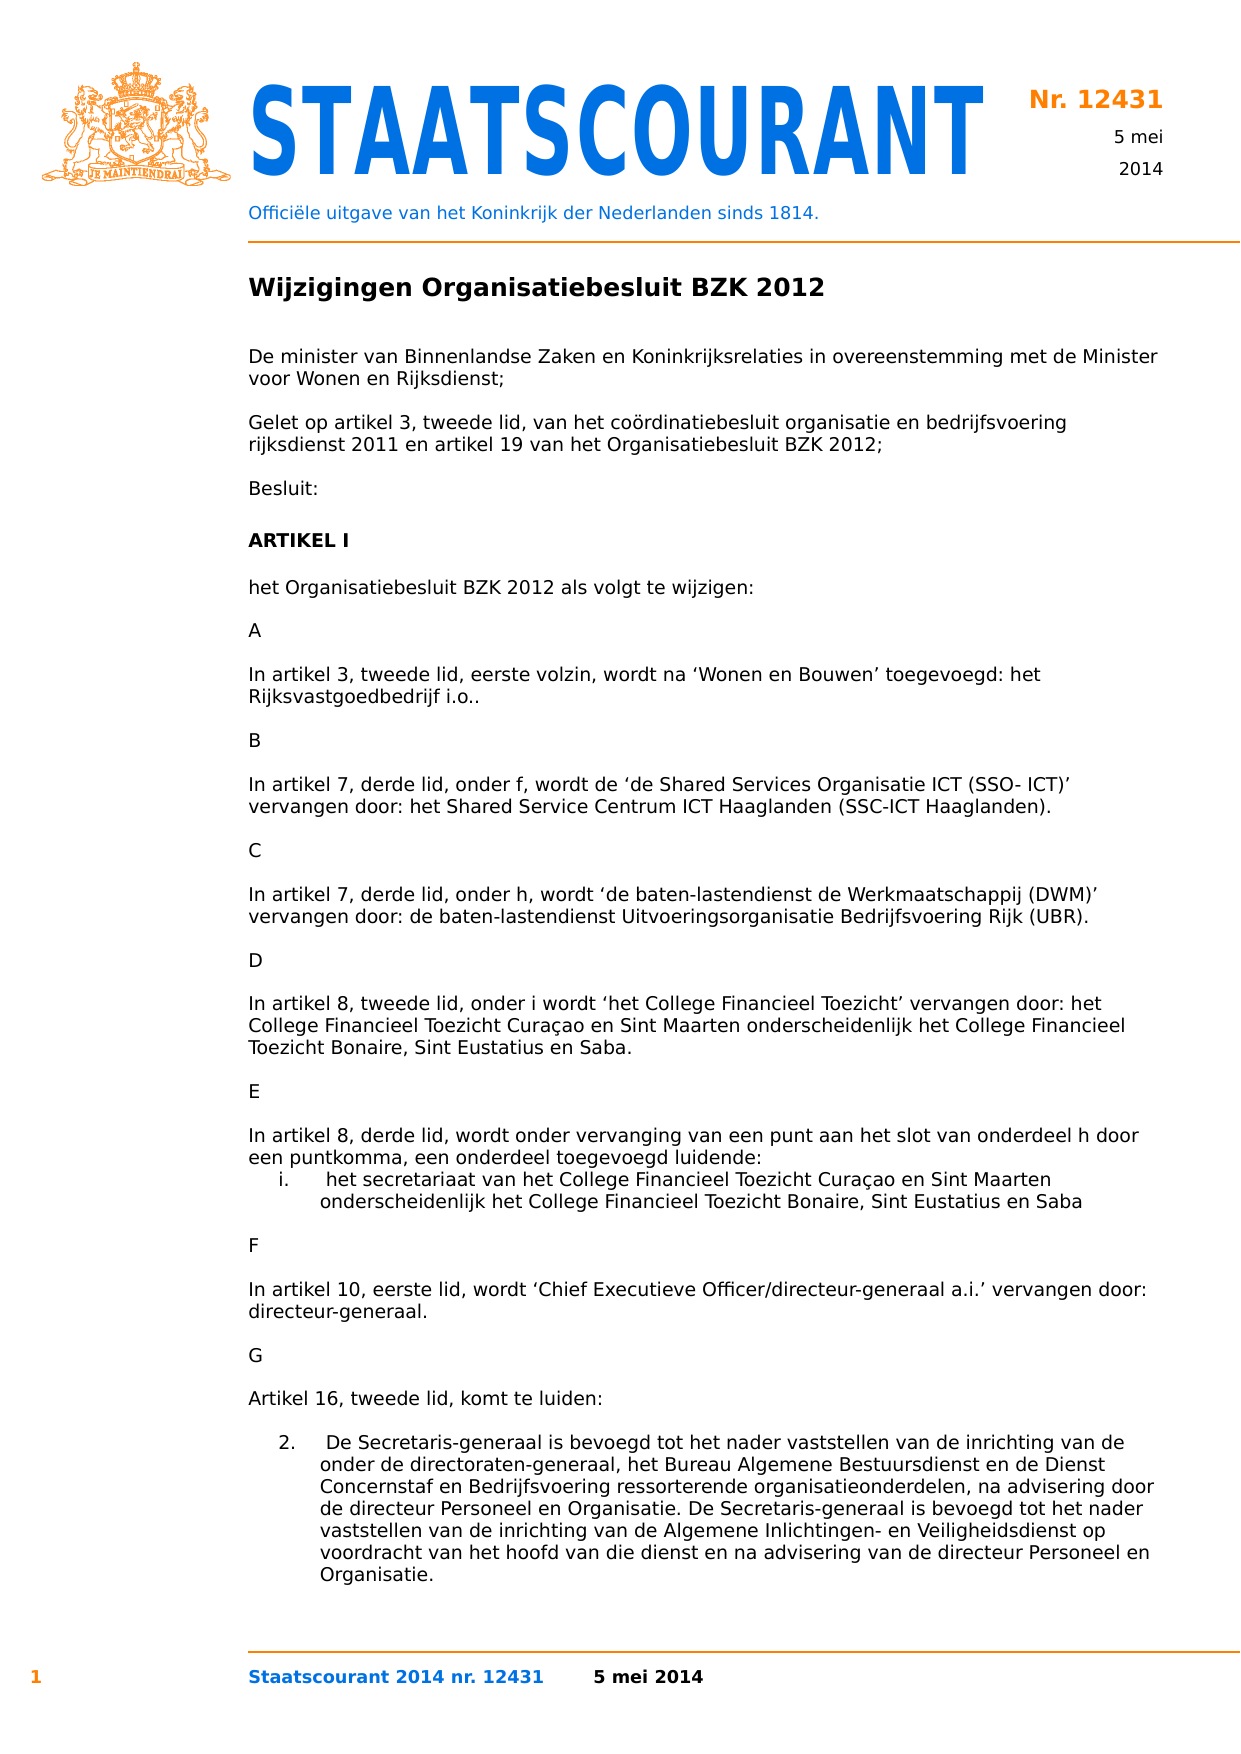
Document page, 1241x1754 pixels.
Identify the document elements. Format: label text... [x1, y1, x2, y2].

text G [248, 1344, 1163, 1366]
text C [248, 840, 1163, 862]
table_cell 5 mei [998, 121, 1240, 153]
text Besluit: [248, 478, 1163, 499]
subtitle ARTIKEL I [248, 529, 1163, 552]
table_header Nr. 12431 [998, 62, 1240, 121]
table_cell 2014 [998, 153, 1240, 203]
picture [41, 62, 231, 186]
text In artikel 7, derde lid, onder f, wordt de ‘de Shared Services Organisatie ICT (SSO- ICT)’ vervangen door: het Shared Service Centrum ICT Haaglanden (SSC-ICT Haaglanden). [248, 774, 1163, 818]
text het Organisatiebesluit BZK 2012 als volgt te wijzigen: [248, 577, 1163, 598]
table_header STAATSCOURANT [248, 62, 998, 203]
text In artikel 10, eerste lid, wordt ‘Chief Executieve Officer/directeur-generaal a.i.’ vervangen door: directeur-generaal. [248, 1279, 1163, 1323]
text In artikel 3, tweede lid, eerste volzin, wordt na ‘Wonen en Bouwen’ toegevoegd: het Rijksvastgoedbedrijf i.o.. [248, 664, 1163, 708]
text F [248, 1235, 1163, 1257]
text 2. De Secretaris-generaal is bevoegd tot het nader vaststellen van de inrichting van de onder de directoraten-generaal, het Bureau Algemene Bestuursdienst en de Dienst Concernstaf en Bedrijfsvoering ressorterende organisatieonderdelen, na advisering door de directeur Personeel en Organisatie. De Secretaris-generaal is bevoegd tot het nader vaststellen van de inrichting van de Algemene Inlichtingen- en Veiligheidsdienst op voordracht van het hoofd van die dienst en na advisering van de directeur Personeel en Organisatie. [278, 1432, 1163, 1586]
text i. het secretariaat van het College Financieel Toezicht Curaçao en Sint Maarten onderscheidenlijk het College Financieel Toezicht Bonaire, Sint Eustatius en Saba [278, 1169, 1163, 1213]
text E [248, 1081, 1163, 1103]
text De minister van Binnenlandse Zaken en Koninkrijksrelaties in overeenstemming met de Minister voor Wonen en Rijksdienst; [248, 346, 1163, 390]
text In artikel 8, derde lid, wordt onder vervanging van een punt aan het slot van onderdeel h door een puntkomma, een onderdeel toegevoegd luidende: [248, 1125, 1163, 1169]
table_header [25, 62, 248, 241]
table_cell Officiële uitgave van het Koninkrijk der Nederlanden sinds 1814. [248, 203, 1240, 241]
text D [248, 949, 1163, 971]
text In artikel 8, tweede lid, onder i wordt ‘het College Financieel Toezicht’ vervangen door: het College Financieel Toezicht Curaçao en Sint Maarten onderscheidenlijk het College Financieel Toezicht Bonaire, Sint Eustatius en Saba. [248, 993, 1163, 1059]
text B [248, 730, 1163, 752]
text In artikel 7, derde lid, onder h, wordt ‘de baten-lastendienst de Werkmaatschappij (DWM)’ vervangen door: de baten-lastendienst Uitvoeringsorganisatie Bedrijfsvoering Rijk (UBR). [248, 884, 1163, 928]
text A [248, 620, 1163, 642]
text Artikel 16, tweede lid, komt te luiden: [248, 1388, 1163, 1410]
text Gelet op artikel 3, tweede lid, van het coördinatiebesluit organisatie en bedrijfsvoering rijksdienst 2011 en artikel 19 van het Organisatiebesluit BZK 2012; [248, 412, 1163, 456]
subtitle Wijzigingen Organisatiebesluit BZK 2012 [248, 273, 1163, 302]
